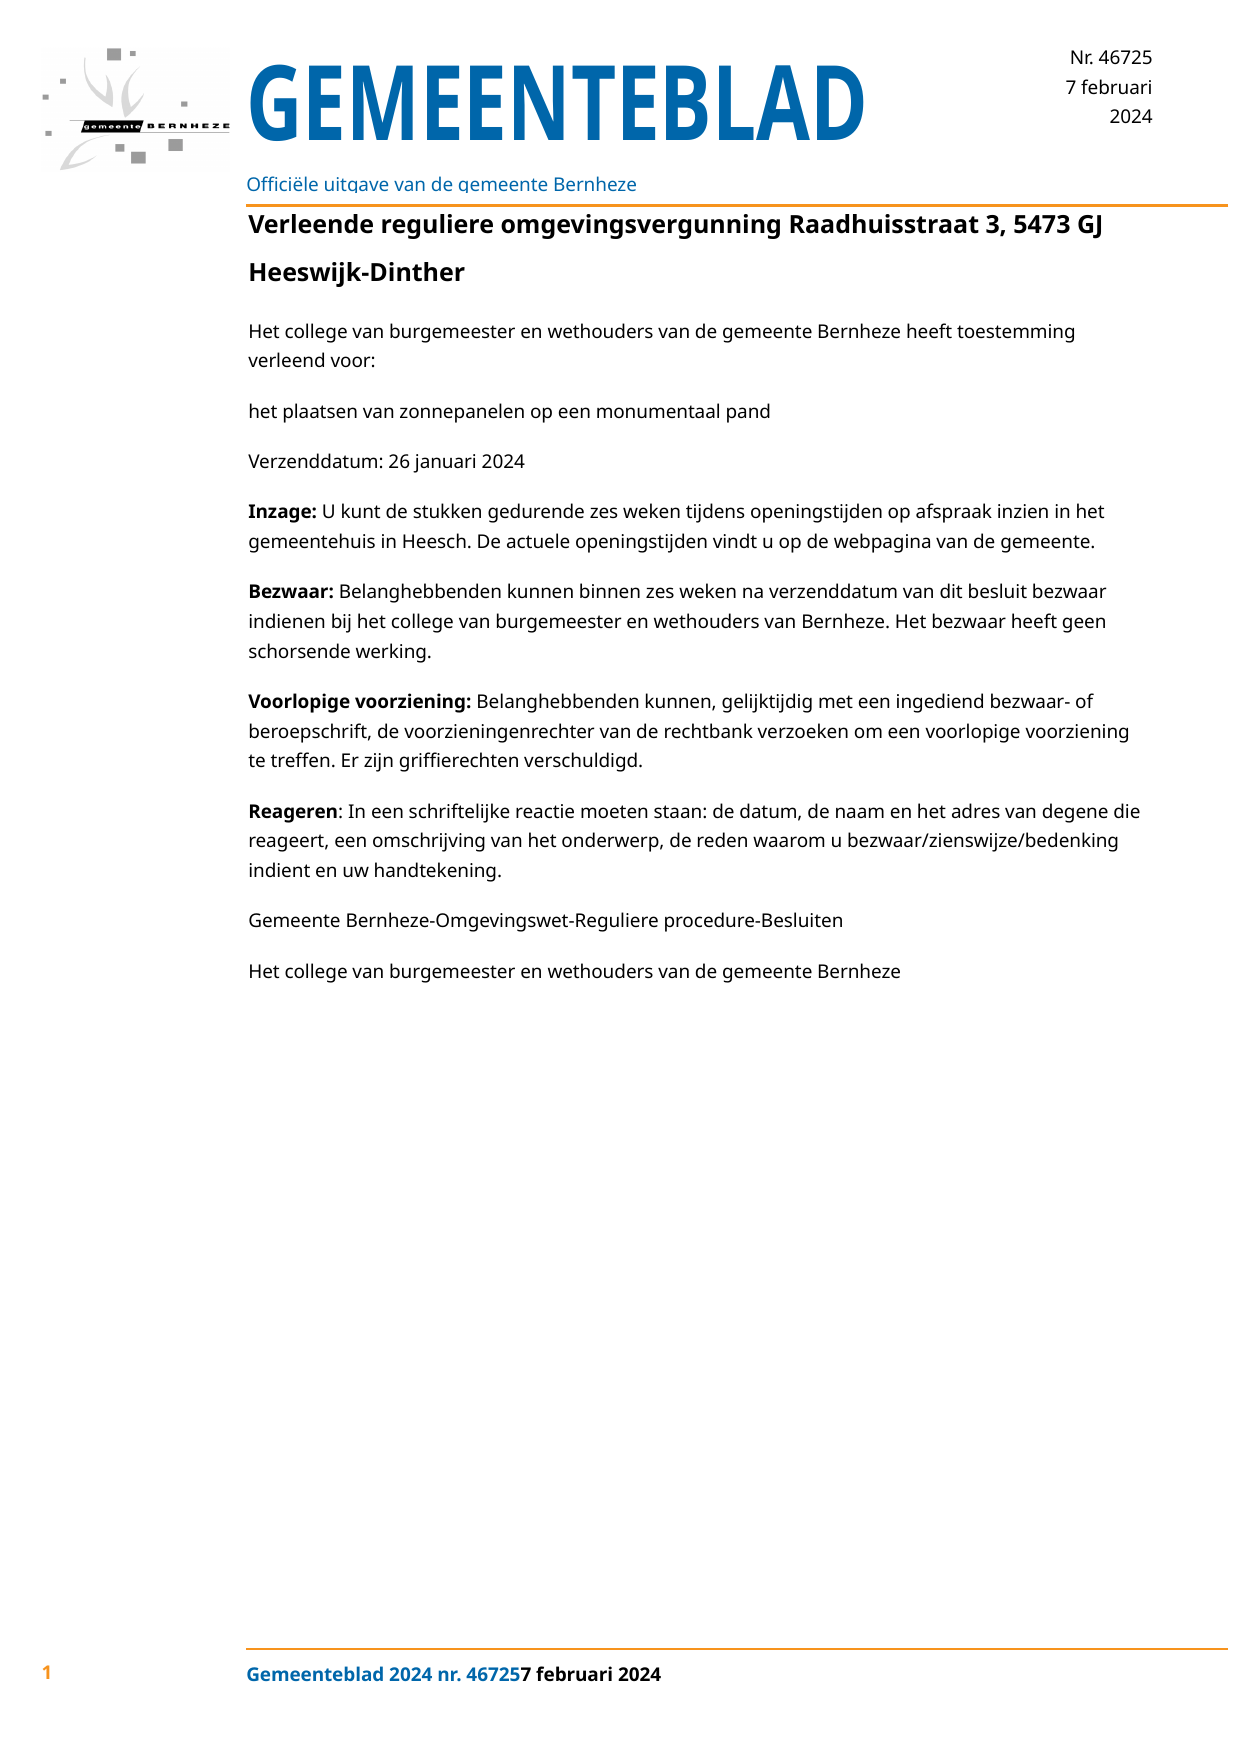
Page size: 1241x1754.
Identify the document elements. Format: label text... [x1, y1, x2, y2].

text Verleende reguliere omgevingsvergunning Raadhuisstraat 3, 5473 GJ Heeswijk-Dinther [248, 207, 1152, 288]
text Het college van burgemeester en wethouders van de gemeente Bernheze heeft toestemming verleend voor: [248, 318, 1152, 373]
text Het college van burgemeester en wethouders van de gemeente Bernheze [248, 958, 1152, 984]
text Voorlopige voorziening: Belanghebbenden kunnen, gelijktijdig met een ingediend bezwaar- of beroepschrift, de voorzieningenrechter van de rechtbank verzoeken om een voorlopige voorziening te treffen. Er zijn griffierechten verschuldigd. [248, 688, 1152, 773]
text Bezwaar: Belanghebbenden kunnen binnen zes weken na verzenddatum van dit besluit bezwaar indienen bij het college van burgemeester en wethouders van Bernheze. Het bezwaar heeft geen schorsende werking. [248, 579, 1152, 664]
text het plaatsen van zonnepanelen op een monumentaal pand [248, 398, 1152, 424]
picture [41, 47, 231, 172]
text Verzenddatum: 26 januari 2024 [248, 448, 1152, 474]
text Gemeente Bernheze-Omgevingswet-Reguliere procedure-Besluiten [248, 907, 1152, 933]
text Reageren: In een schriftelijke reactie moeten staan: de datum, de naam en het adres van degene die reageert, een omschrijving van het onderwerp, de reden waarom u bezwaar/zienswijze/bedenking indient en uw handtekening. [248, 798, 1152, 883]
text Inzage: U kunt de stukken gedurende zes weken tijdens openingstijden op afspraak inzien in het gemeentehuis in Heesch. De actuele openingstijden vindt u op de webpagina van de gemeente. [248, 499, 1152, 554]
